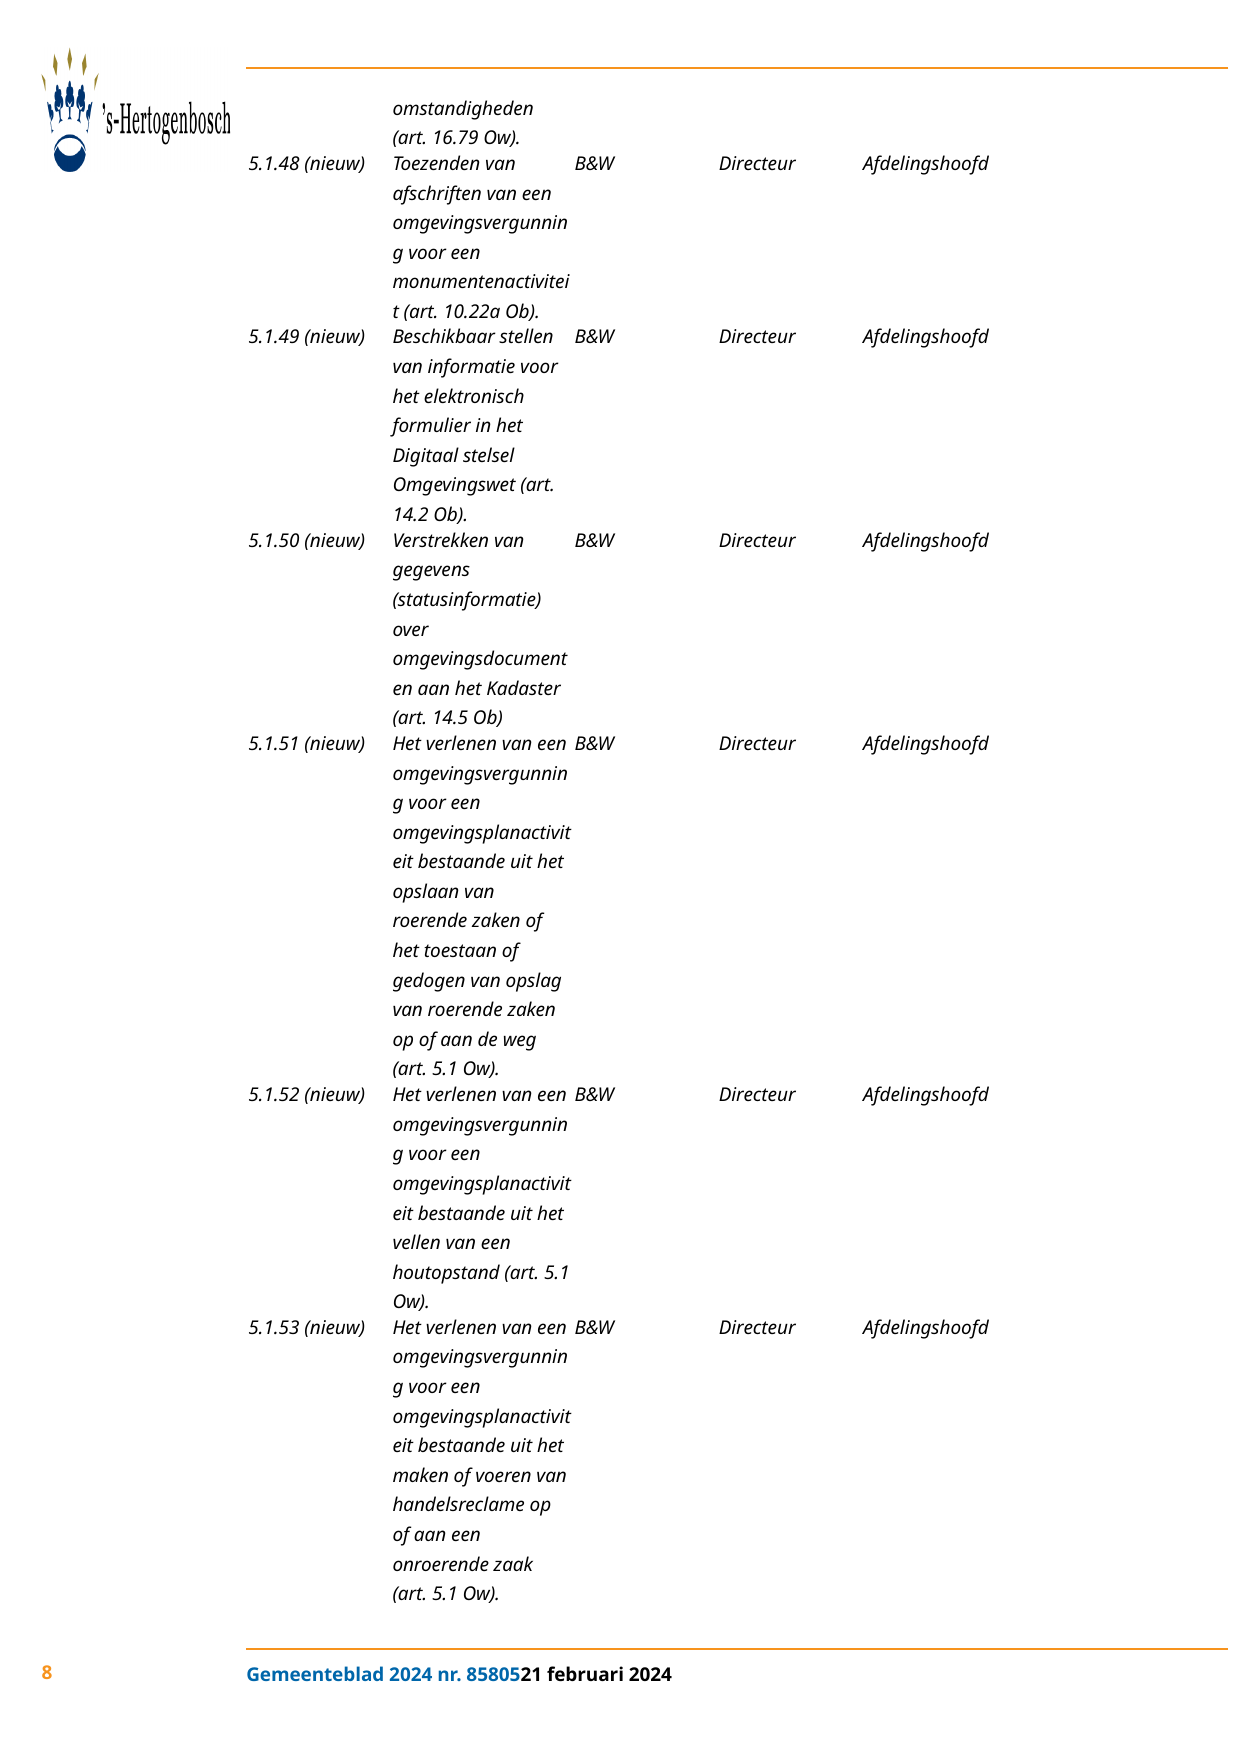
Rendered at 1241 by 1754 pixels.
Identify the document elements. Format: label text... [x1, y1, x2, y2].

table_cell Directeur [719, 730, 863, 1081]
table_cell [1007, 1081, 1152, 1314]
table_cell 5.1.49 (nieuw) [248, 324, 392, 527]
picture [41, 47, 231, 172]
table_cell Het verlenen van een omgevingsvergunning voor een omgevingsplanactiviteit bestaande uit het opslaan van roerende zaken of het toestaan of gedogen van opslag van roerende zaken op of aan de weg (art. 5.1 Ow). [392, 730, 574, 1081]
table_cell Het verlenen van een omgevingsvergunning voor een omgevingsplanactiviteit bestaande uit het maken of voeren van handelsreclame op of aan een onroerende zaak (art. 5.1 Ow). [392, 1314, 574, 1606]
table_cell [1007, 1314, 1152, 1606]
table_cell B&W [574, 324, 719, 527]
table_cell Directeur [719, 324, 863, 527]
table_cell B&W [574, 527, 719, 730]
table_cell Afdelingshoofd [863, 324, 1007, 527]
table_cell omstandigheden (art. 16.79 Ow). [392, 95, 574, 150]
table_cell 5.1.52 (nieuw) [248, 1081, 392, 1314]
table_cell 5.1.51 (nieuw) [248, 730, 392, 1081]
table_cell B&W [574, 1081, 719, 1314]
table_cell Directeur [719, 150, 863, 324]
table_cell B&W [574, 150, 719, 324]
table_cell 5.1.50 (nieuw) [248, 527, 392, 730]
table_cell [574, 95, 719, 150]
table_cell [863, 95, 1007, 150]
table_cell 5.1.53 (nieuw) [248, 1314, 392, 1606]
table_cell Directeur [719, 1314, 863, 1606]
table_cell Directeur [719, 1081, 863, 1314]
table_cell Afdelingshoofd [863, 1314, 1007, 1606]
table_cell [1007, 527, 1152, 730]
table_cell B&W [574, 1314, 719, 1606]
table_cell [1007, 730, 1152, 1081]
table_cell [248, 95, 392, 150]
table_cell 5.1.48 (nieuw) [248, 150, 392, 324]
table_cell Afdelingshoofd [863, 730, 1007, 1081]
table_cell Afdelingshoofd [863, 1081, 1007, 1314]
table_cell Toezenden van afschriften van een omgevingsvergunning voor een monumentenactiviteit (art. 10.22a Ob). [392, 150, 574, 324]
table_cell Afdelingshoofd [863, 150, 1007, 324]
table_cell Het verlenen van een omgevingsvergunning voor een omgevingsplanactiviteit bestaande uit het vellen van een houtopstand (art. 5.1 Ow). [392, 1081, 574, 1314]
table_cell Afdelingshoofd [863, 527, 1007, 730]
table_cell Directeur [719, 527, 863, 730]
table_cell Beschikbaar stellen van informatie voor het elektronisch formulier in het Digitaal stelsel Omgevingswet (art. 14.2 Ob). [392, 324, 574, 527]
table_cell B&W [574, 730, 719, 1081]
table_cell [1007, 95, 1152, 150]
table_cell Verstrekken van gegevens (statusinformatie) over omgevingsdocumenten aan het Kadaster (art. 14.5 Ob) [392, 527, 574, 730]
table_cell [1007, 324, 1152, 527]
table_cell [1007, 150, 1152, 324]
table_cell [719, 95, 863, 150]
